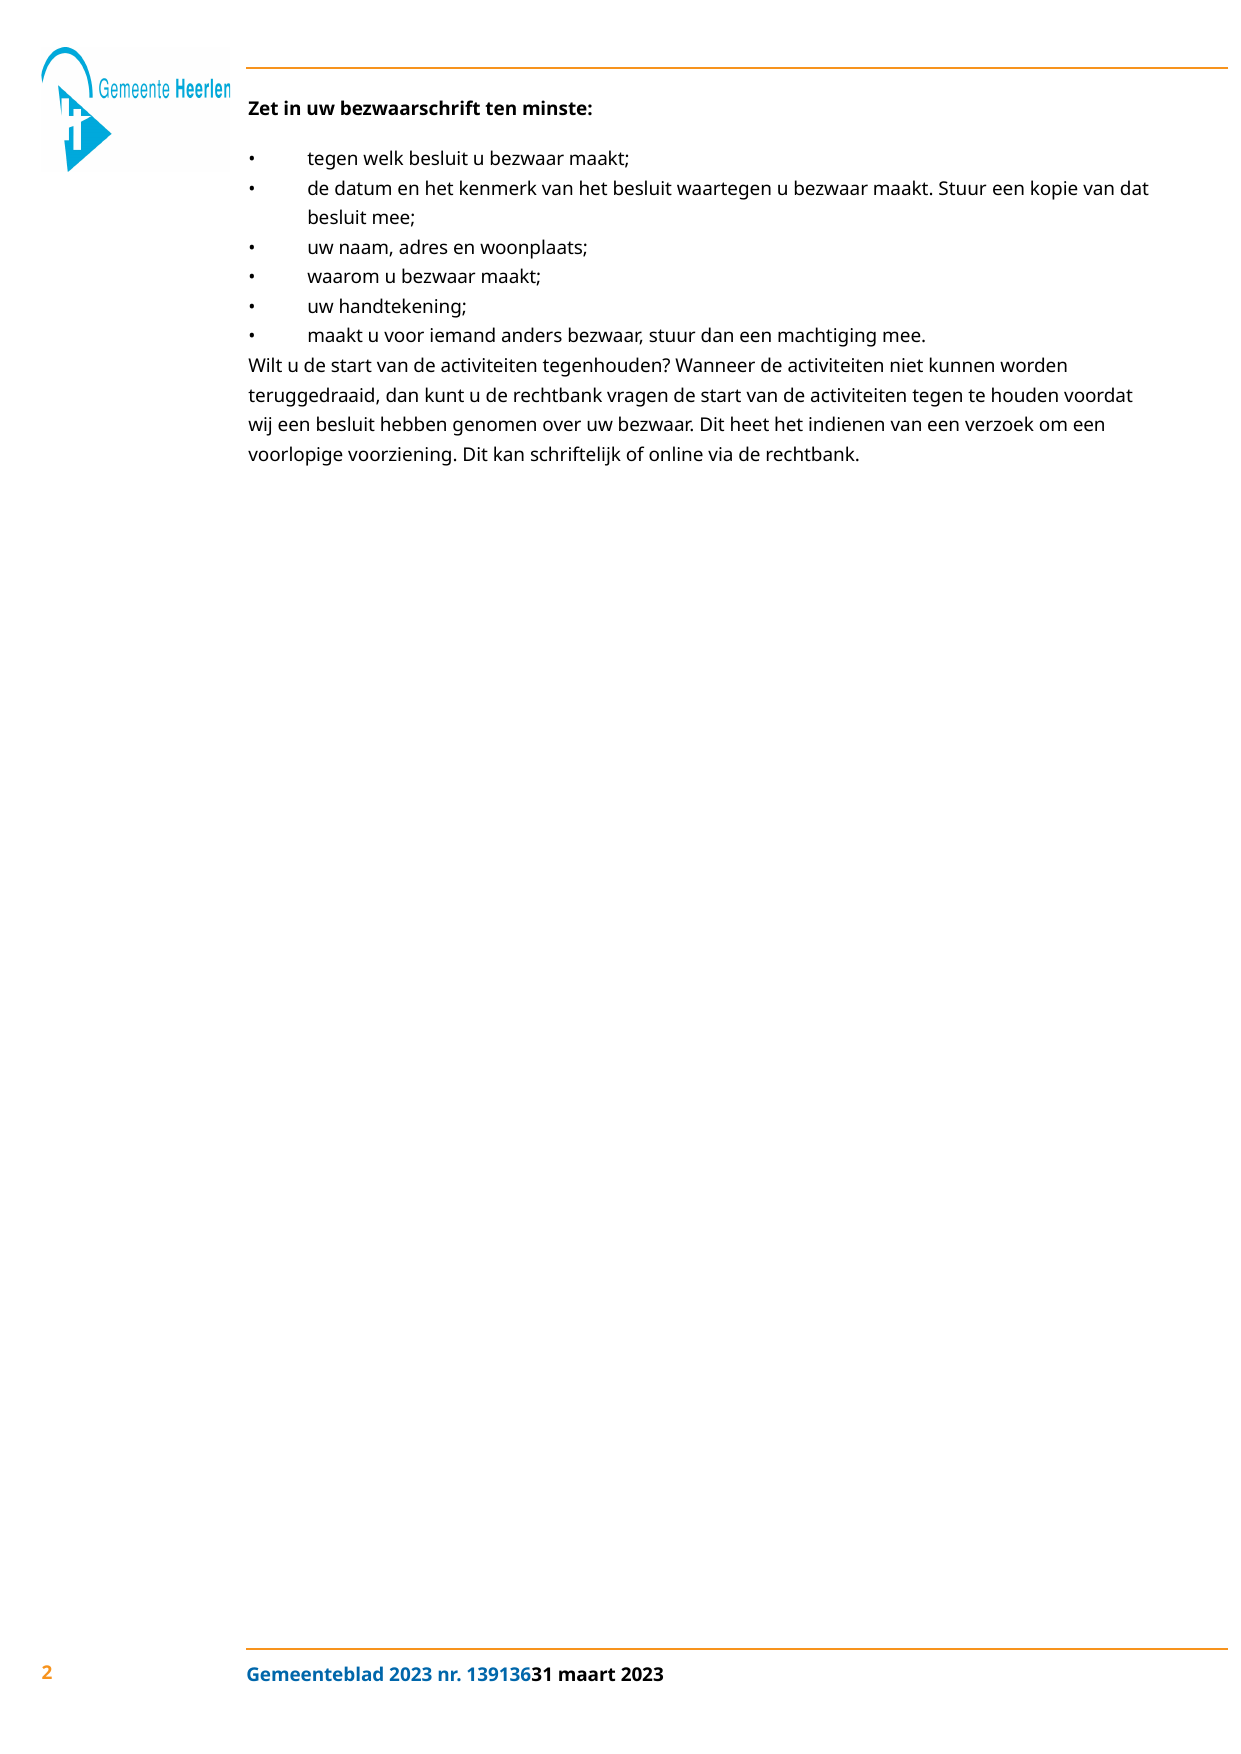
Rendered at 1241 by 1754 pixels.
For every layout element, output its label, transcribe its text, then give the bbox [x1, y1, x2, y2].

list tegen welk besluit u bezwaar maakt; [248, 145, 1152, 171]
list de datum en het kenmerk van het besluit waartegen u bezwaar maakt. Stuur een kopie van dat besluit mee; [248, 175, 1152, 230]
picture [41, 47, 231, 172]
text Wilt u de start van de activiteiten tegenhouden? Wanneer de activiteiten niet kunnen worden teruggedraaid, dan kunt u de rechtbank vragen de start van de activiteiten tegen te houden voordat wij een besluit hebben genomen over uw bezwaar. Dit heet het indienen van een verzoek om een voorlopige voorziening. Dit kan schriftelijk of online via de rechtbank. [248, 352, 1152, 467]
text Zet in uw bezwaarschrift ten minste: [248, 95, 1152, 121]
list waarom u bezwaar maakt; [248, 263, 1152, 289]
list uw handtekening; [248, 293, 1152, 319]
list uw naam, adres en woonplaats; [248, 234, 1152, 260]
picture [41, 47, 59, 70]
list maakt u voor iemand anders bezwaar, stuur dan een machtiging mee. [248, 323, 1152, 348]
